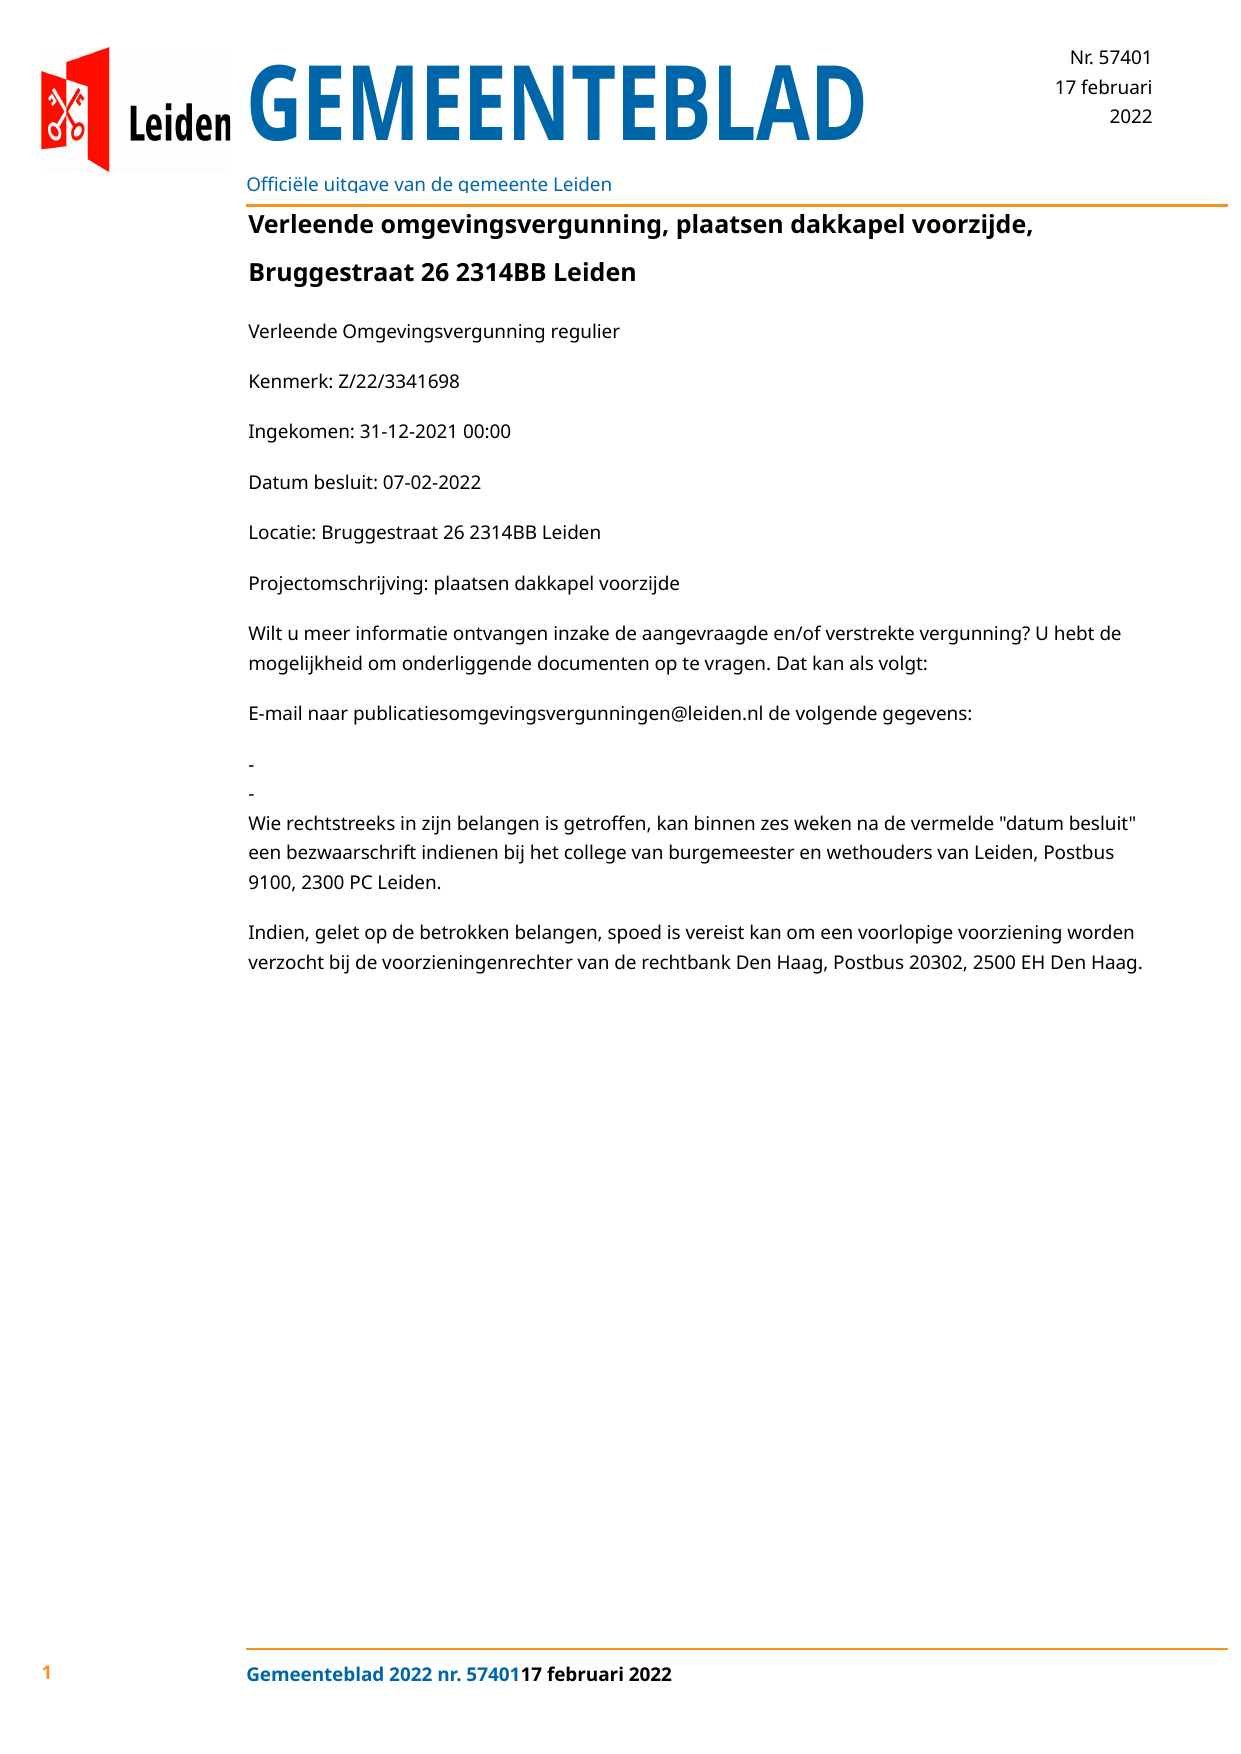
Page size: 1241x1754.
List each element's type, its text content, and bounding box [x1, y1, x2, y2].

text Ingekomen: 31-12-2021 00:00 [248, 419, 1152, 444]
text Verleende Omgevingsvergunning regulier [248, 318, 1152, 344]
text Wilt u meer informatie ontvangen inzake de aangevraagde en/of verstrekte vergunning? U hebt de mogelijkheid om onderliggende documenten op te vragen. Dat kan als volgt: [248, 620, 1152, 676]
text Wie rechtstreeks in zijn belangen is getroffen, kan binnen zes weken na de vermelde "datum besluit" een bezwaarschrift indienen bij het college van burgemeester en wethouders van Leiden, Postbus 9100, 2300 PC Leiden. [248, 810, 1152, 895]
picture [41, 47, 231, 172]
text E-mail naar publicatiesomgevingsvergunningen@leiden.nl de volgende gegevens: [248, 700, 1152, 726]
text Indien, gelet op de betrokken belangen, spoed is vereist kan om een voorlopige voorziening worden verzocht bij de voorzieningenrechter van de rechtbank Den Haag, Postbus 20302, 2500 EH Den Haag. [248, 919, 1152, 975]
text Kenmerk: Z/22/3341698 [248, 368, 1152, 394]
text Datum besluit: 07-02-2022 [248, 469, 1152, 495]
text Verleende omgevingsvergunning, plaatsen dakkapel voorzijde, Bruggestraat 26 2314BB Leiden [248, 207, 1152, 288]
text Locatie: Bruggestraat 26 2314BB Leiden [248, 519, 1152, 545]
text Projectomschrijving: plaatsen dakkapel voorzijde [248, 570, 1152, 596]
